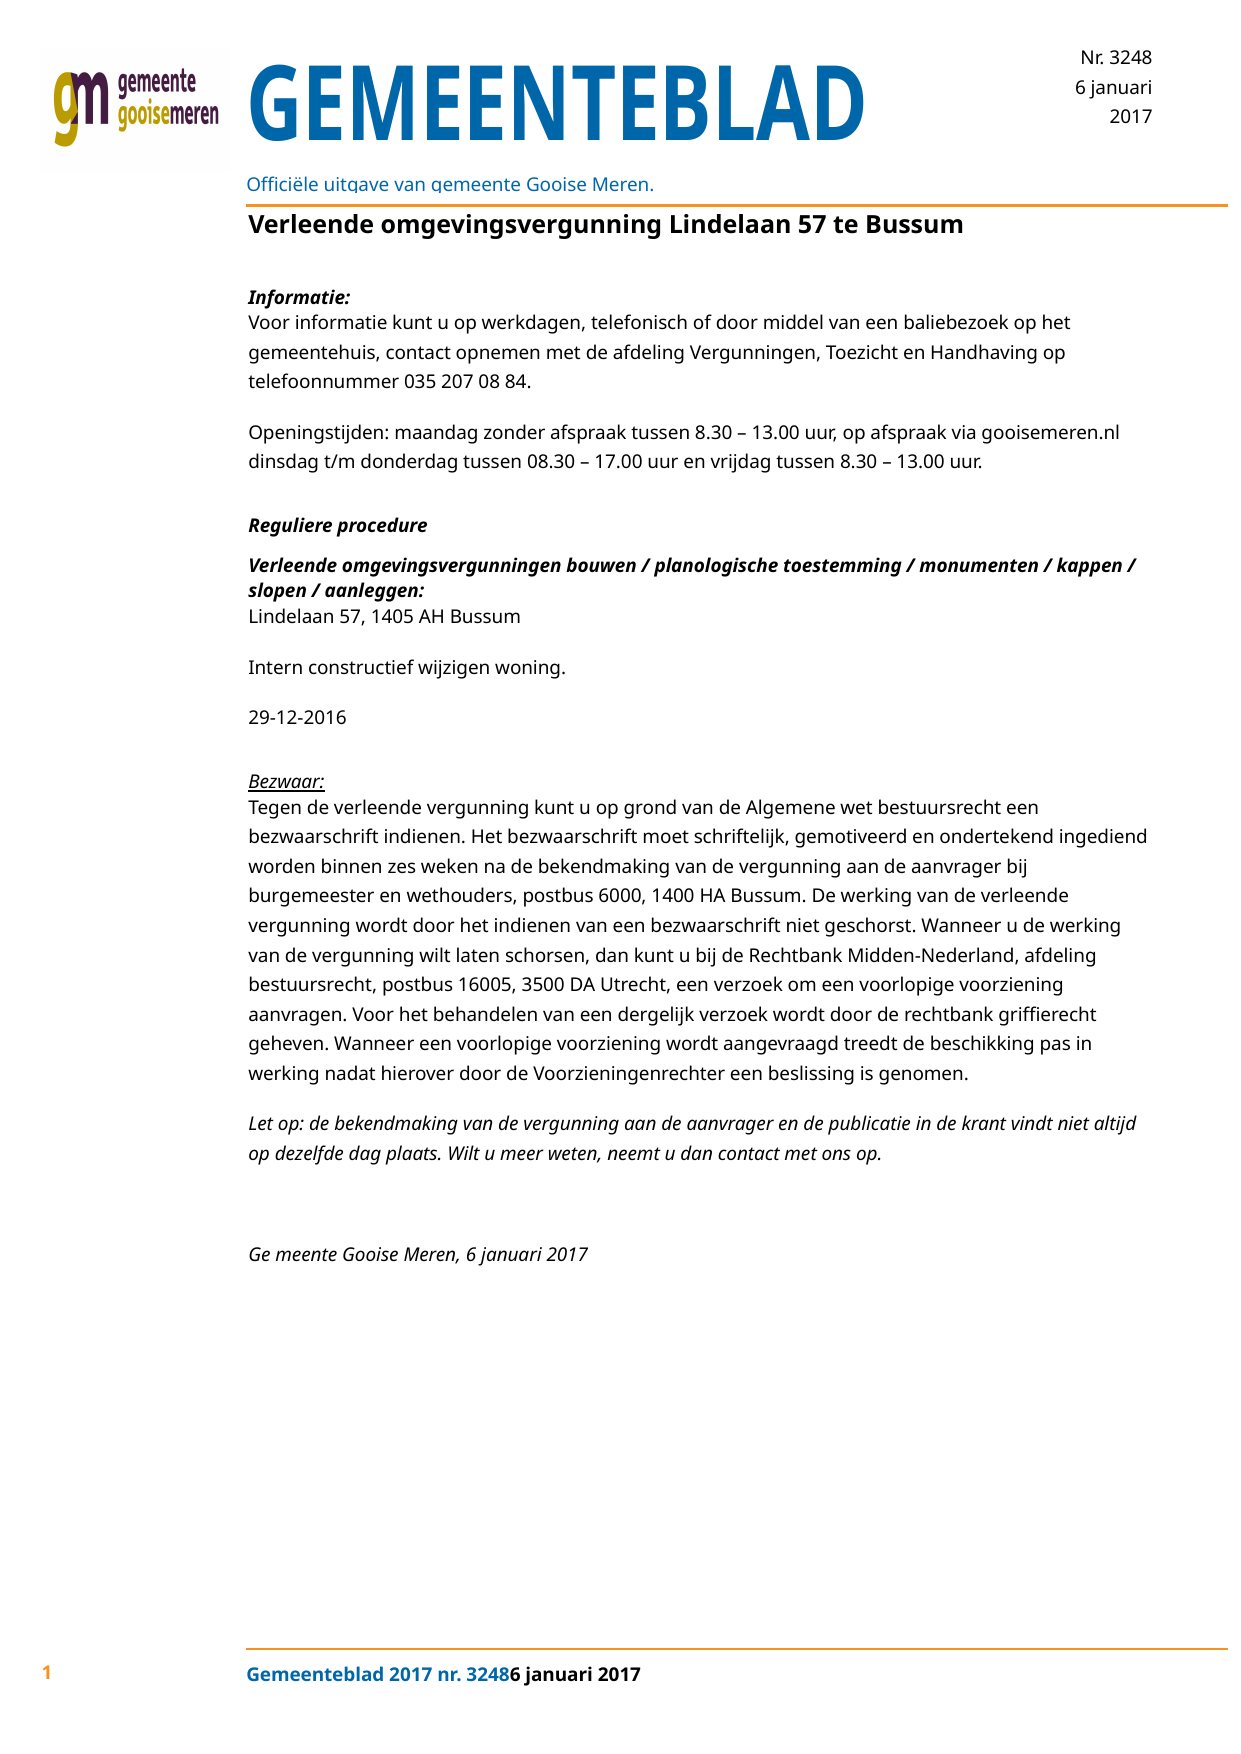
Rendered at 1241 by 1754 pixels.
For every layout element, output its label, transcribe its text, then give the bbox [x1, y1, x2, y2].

text Verleende omgevingsvergunningen bouwen / planologische toestemming / monumenten / kappen / slopen / aanleggen: [248, 552, 1152, 603]
text Ge meente Gooise Meren, 6 januari 2017 [248, 1241, 1152, 1267]
text Bezwaar: [248, 768, 1152, 794]
picture [41, 47, 231, 172]
text Voor informatie kunt u op werkdagen, telefonisch of door middel van een baliebezoek op het gemeentehuis, contact opnemen met de afdeling Vergunningen, Toezicht en Handhaving op telefoonnummer 035 207 08 84. [248, 309, 1152, 394]
text Informatie: [248, 284, 1152, 309]
text Reguliere procedure [248, 513, 1152, 538]
text 29-12-2016 [248, 704, 1152, 730]
text Lindelaan 57, 1405 AH Bussum [248, 603, 1152, 629]
text Openingstijden: maandag zonder afspraak tussen 8.30 – 13.00 uur, op afspraak via gooisemeren.nl dinsdag t/m donderdag tussen 08.30 – 17.00 uur en vrijdag tussen 8.30 – 13.00 uur. [248, 419, 1152, 474]
text Tegen de verleende vergunning kunt u op grond van de Algemene wet bestuursrecht een bezwaarschrift indienen. Het bezwaarschrift moet schriftelijk, gemotiveerd en ondertekend ingediend worden binnen zes weken na de bekendmaking van de vergunning aan de aanvrager bij burgemeester en wethouders, postbus 6000, 1400 HA Bussum. De werking van de verleende vergunning wordt door het indienen van een bezwaarschrift niet geschorst. Wanneer u de werking van de vergunning wilt laten schorsen, dan kunt u bij de Rechtbank Midden-Nederland, afdeling bestuursrecht, postbus 16005, 3500 DA Utrecht, een verzoek om een voorlopige voorziening aanvragen. Voor het behandelen van een dergelijk verzoek wordt door de rechtbank griffierecht geheven. Wanneer een voorlopige voorziening wordt aangevraagd treedt de beschikking pas in werking nadat hierover door de Voorzieningenrechter een beslissing is genomen. [248, 794, 1152, 1086]
text Let op: de bekendmaking van de vergunning aan de aanvrager en de publicatie in de krant vindt niet altijd op dezelfde dag plaats. Wilt u meer weten, neemt u dan contact met ons op. [248, 1111, 1152, 1166]
text Intern constructief wijzigen woning. [248, 654, 1152, 679]
text Verleende omgevingsvergunning Lindelaan 57 te Bussum [248, 207, 1152, 241]
